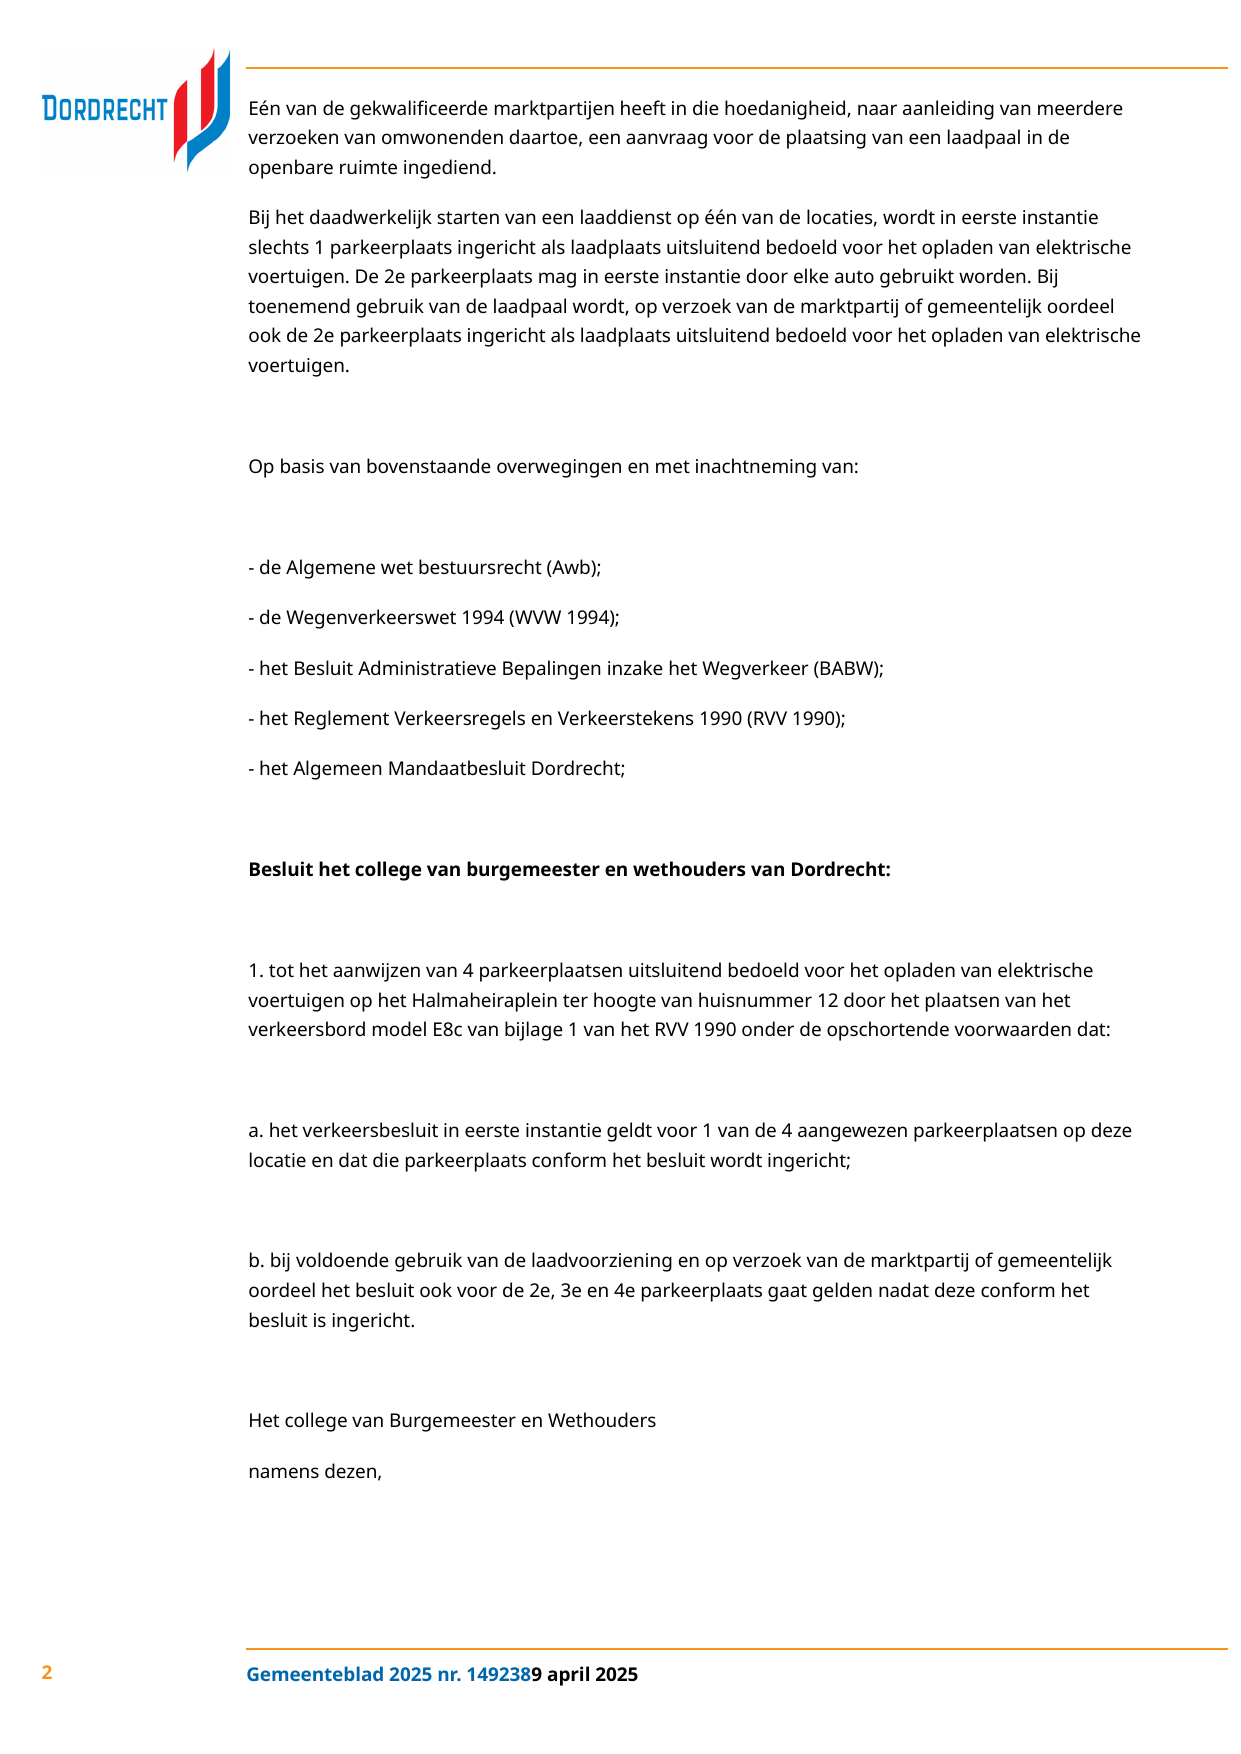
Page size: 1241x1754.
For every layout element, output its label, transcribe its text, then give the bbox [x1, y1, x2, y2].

text Bij het daadwerkelijk starten van een laaddienst op één van de locaties, wordt in eerste instantie slechts 1 parkeerplaats ingericht als laadplaats uitsluitend bedoeld voor het opladen van elektrische voertuigen. De 2e parkeerplaats mag in eerste instantie door elke auto gebruikt worden. Bij toenemend gebruik van de laadpaal wordt, op verzoek van de marktpartij of gemeentelijk oordeel ook de 2e parkeerplaats ingericht als laadplaats uitsluitend bedoeld voor het opladen van elektrische voertuigen. [248, 204, 1152, 378]
text - de Algemene wet bestuursrecht (Awb); [248, 554, 1152, 580]
text - de Wegenverkeerswet 1994 (WVW 1994); [248, 604, 1152, 630]
text Op basis van bovenstaande overwegingen en met inachtneming van: [248, 453, 1152, 479]
picture [41, 47, 231, 172]
text 1. tot het aanwijzen van 4 parkeerplaatsen uitsluitend bedoeld voor het opladen van elektrische voertuigen op het Halmaheiraplein ter hoogte van huisnummer 12 door het plaatsen van het verkeersbord model E8c van bijlage 1 van het RVV 1990 onder de opschortende voorwaarden dat: [248, 957, 1152, 1042]
text - het Reglement Verkeersregels en Verkeerstekens 1990 (RVV 1990); [248, 705, 1152, 731]
text Eén van de gekwalificeerde marktpartijen heeft in die hoedanigheid, naar aanleiding van meerdere verzoeken van omwonenden daartoe, een aanvraag voor de plaatsing van een laadpaal in de openbare ruimte ingediend. [248, 95, 1152, 180]
text Besluit het college van burgemeester en wethouders van Dordrecht: [248, 856, 1152, 882]
text b. bij voldoende gebruik van de laadvoorziening en op verzoek van de marktpartij of gemeentelijk oordeel het besluit ook voor de 2e, 3e en 4e parkeerplaats gaat gelden nadat deze conform het besluit is ingericht. [248, 1248, 1152, 1333]
text Het college van Burgemeester en Wethouders [248, 1408, 1152, 1433]
text - het Algemeen Mandaatbesluit Dordrecht; [248, 756, 1152, 781]
text a. het verkeersbesluit in eerste instantie geldt voor 1 van de 4 aangewezen parkeerplaatsen op deze locatie en dat die parkeerplaats conform het besluit wordt ingericht; [248, 1117, 1152, 1173]
text namens dezen, [248, 1458, 1152, 1484]
text - het Besluit Administratieve Bepalingen inzake het Wegverkeer (BABW); [248, 655, 1152, 681]
